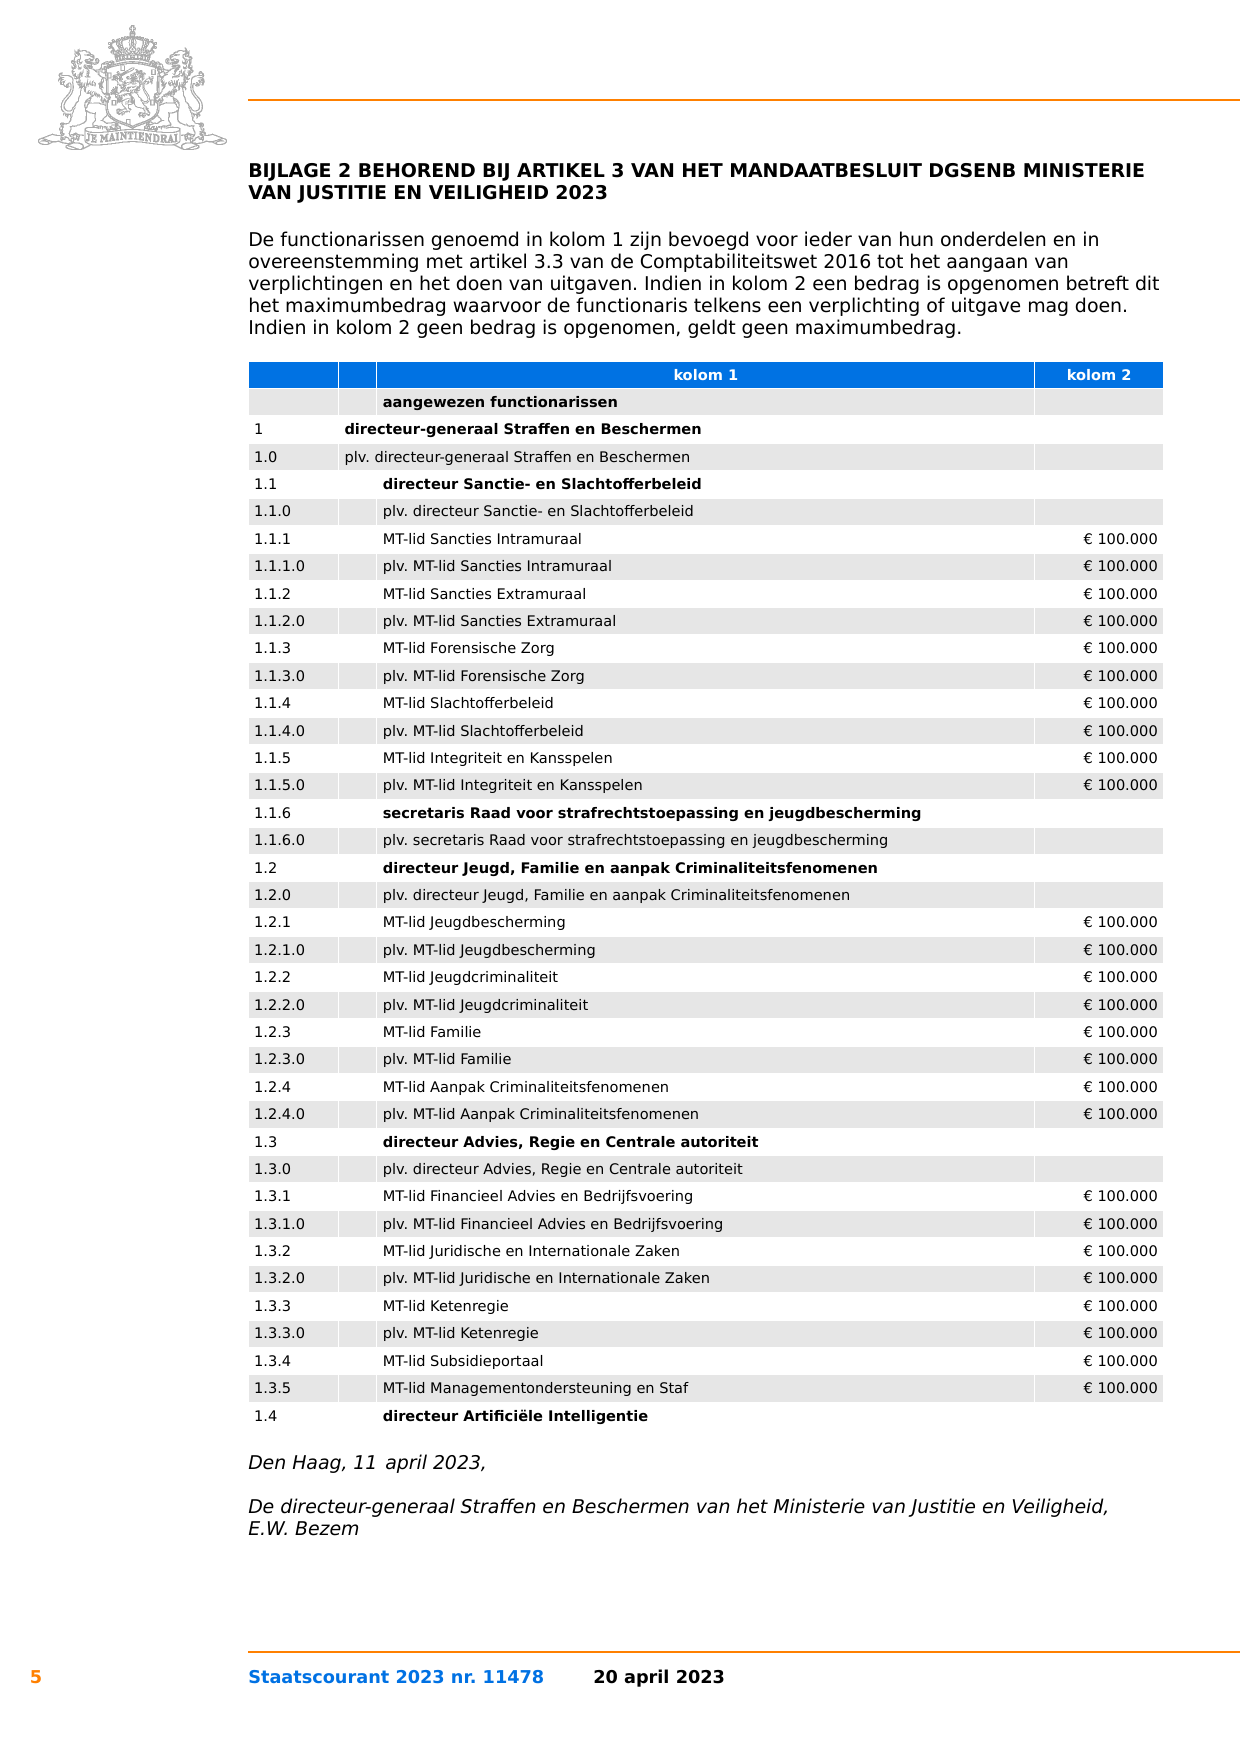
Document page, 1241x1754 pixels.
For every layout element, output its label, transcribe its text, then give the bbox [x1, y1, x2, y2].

table_cell 1.3.0 [249, 1156, 338, 1182]
table_header kolom 2 [1035, 362, 1163, 388]
table_cell MT-lid Forensische Zorg [377, 636, 1034, 662]
table_cell directeur Artificiële Intelligentie [377, 1403, 1034, 1429]
table_cell [1035, 416, 1163, 443]
table_cell MT-lid Integriteit en Kansspelen [377, 745, 1034, 772]
table_cell MT-lid Aanpak Criminaliteitsfenomenen [377, 1074, 1034, 1100]
table_cell 1.2.1 [249, 910, 338, 936]
table_cell plv. MT-lid Jeugdbescherming [377, 937, 1034, 963]
table_cell 1.2 [249, 855, 338, 881]
table_cell [339, 1101, 376, 1128]
table_cell [339, 1293, 376, 1319]
table_cell 1.3.1.0 [249, 1211, 338, 1237]
table_cell 1.1.6.0 [249, 828, 338, 854]
table_cell 1.3.2.0 [249, 1266, 338, 1292]
table_cell [339, 389, 376, 415]
table_cell 1.1.6 [249, 800, 338, 826]
table_cell 1.1.2 [249, 581, 338, 607]
table_cell [339, 1129, 376, 1155]
table_cell [339, 1074, 376, 1100]
table_cell [339, 745, 376, 772]
table_cell 1.2.4 [249, 1074, 338, 1100]
table_cell MT-lid Familie [377, 1019, 1034, 1046]
table_cell 1.2.3 [249, 1019, 338, 1046]
table_cell aangewezen functionarissen [377, 389, 1034, 415]
table_cell [249, 389, 338, 415]
table_cell € 100.000 [1035, 773, 1163, 799]
table_cell plv. MT-lid Forensische Zorg [377, 663, 1034, 689]
table_cell € 100.000 [1035, 663, 1163, 689]
table_cell MT-lid Jeugdcriminaliteit [377, 964, 1034, 991]
table_cell € 100.000 [1035, 1047, 1163, 1073]
table_cell 1.3.3.0 [249, 1321, 338, 1347]
table_cell plv. MT-lid Ketenregie [377, 1321, 1034, 1347]
table_cell 1.1.5.0 [249, 773, 338, 799]
table_cell 1.1.5 [249, 745, 338, 772]
table_cell plv. MT-lid Sancties Extramuraal [377, 608, 1034, 634]
table_cell € 100.000 [1035, 745, 1163, 772]
table_cell € 100.000 [1035, 1375, 1163, 1402]
table_cell € 100.000 [1035, 1348, 1163, 1374]
table_cell directeur Sanctie- en Slachtofferbeleid [377, 471, 1034, 498]
table_cell secretaris Raad voor strafrechtstoepassing en jeugdbescherming [377, 800, 1034, 826]
table_cell [1035, 800, 1163, 826]
table_cell 1.3.1 [249, 1184, 338, 1210]
table_cell [339, 554, 376, 580]
table_cell directeur Jeugd, Familie en aanpak Criminaliteitsfenomenen [377, 855, 1034, 881]
table_cell [1035, 1403, 1163, 1429]
table_cell [339, 526, 376, 552]
table_cell € 100.000 [1035, 964, 1163, 991]
table_cell directeur-generaal Straffen en Beschermen [339, 416, 1034, 443]
table_cell € 100.000 [1035, 554, 1163, 580]
table_cell [1035, 499, 1163, 525]
table_cell plv. MT-lid Jeugdcriminaliteit [377, 992, 1034, 1018]
table_cell MT-lid Sancties Extramuraal [377, 581, 1034, 607]
table_cell 1.2.1.0 [249, 937, 338, 963]
table_cell [1035, 828, 1163, 854]
table_cell 1.0 [249, 444, 338, 470]
table_cell plv. MT-lid Sancties Intramuraal [377, 554, 1034, 580]
table_cell 1.1.1.0 [249, 554, 338, 580]
table_cell [1035, 1129, 1163, 1155]
table_cell [339, 992, 376, 1018]
table_cell [339, 1403, 376, 1429]
table_cell 1.3.2 [249, 1238, 338, 1265]
subtitle BIJLAGE 2 BEHOREND BIJ ARTIKEL 3 VAN HET MANDAATBESLUIT DGSENB MINISTERIE VAN JUSTITIE EN VEILIGHEID 2023 [248, 160, 1163, 204]
table_cell [339, 1375, 376, 1402]
table_cell 1.1.1 [249, 526, 338, 552]
table_cell € 100.000 [1035, 526, 1163, 552]
table_cell plv. MT-lid Integriteit en Kansspelen [377, 773, 1034, 799]
table_cell plv. secretaris Raad voor strafrechtstoepassing en jeugdbescherming [377, 828, 1034, 854]
table_cell [339, 1211, 376, 1237]
table_cell [1035, 855, 1163, 881]
table_cell [339, 800, 376, 826]
table_cell [339, 663, 376, 689]
table_cell [1035, 444, 1163, 470]
table_cell € 100.000 [1035, 937, 1163, 963]
table_cell 1.2.0 [249, 882, 338, 908]
table_cell MT-lid Subsidieportaal [377, 1348, 1034, 1374]
table_cell plv. MT-lid Slachtofferbeleid [377, 718, 1034, 744]
table_cell 1.1.3.0 [249, 663, 338, 689]
table_cell € 100.000 [1035, 1293, 1163, 1319]
table_cell MT-lid Slachtofferbeleid [377, 690, 1034, 717]
table_cell 1 [249, 416, 338, 443]
text Den Haag, 11 april 2023, [248, 1452, 1163, 1474]
table_cell [1035, 389, 1163, 415]
table_cell MT-lid Financieel Advies en Bedrijfsvoering [377, 1184, 1034, 1210]
table_cell € 100.000 [1035, 992, 1163, 1018]
table_cell plv. MT-lid Juridische en Internationale Zaken [377, 1266, 1034, 1292]
text De directeur-generaal Straffen en Beschermen van het Ministerie van Justitie en Veiligheid, E.W. Bezem [248, 1496, 1163, 1540]
table_cell 1.3 [249, 1129, 338, 1155]
table_cell plv. directeur Advies, Regie en Centrale autoriteit [377, 1156, 1034, 1182]
table_cell 1.2.2 [249, 964, 338, 991]
table_cell directeur Advies, Regie en Centrale autoriteit [377, 1129, 1034, 1155]
table_cell [1035, 471, 1163, 498]
table_cell [1035, 882, 1163, 908]
table_cell [339, 718, 376, 744]
table_cell € 100.000 [1035, 910, 1163, 936]
table_cell [339, 1184, 376, 1210]
table_cell 1.1.3 [249, 636, 338, 662]
table_cell € 100.000 [1035, 1321, 1163, 1347]
table_cell € 100.000 [1035, 1184, 1163, 1210]
table_header [339, 362, 376, 388]
table_cell MT-lid Ketenregie [377, 1293, 1034, 1319]
table_cell [339, 636, 376, 662]
text De functionarissen genoemd in kolom 1 zijn bevoegd voor ieder van hun onderdelen en in overeenstemming met artikel 3.3 van de Comptabiliteitswet 2016 tot het aangaan van verplichtingen en het doen van uitgaven. Indien in kolom 2 een bedrag is opgenomen betreft dit het maximumbedrag waarvoor de functionaris telkens een verplichting of uitgave mag doen. Indien in kolom 2 geen bedrag is opgenomen, geldt geen maximumbedrag. [248, 229, 1163, 339]
table_cell € 100.000 [1035, 1101, 1163, 1128]
table_cell 1.2.3.0 [249, 1047, 338, 1073]
table_cell [339, 937, 376, 963]
table_cell plv. directeur-generaal Straffen en Beschermen [339, 444, 1034, 470]
table_cell € 100.000 [1035, 608, 1163, 634]
table_cell [339, 855, 376, 881]
table_cell MT-lid Jeugdbescherming [377, 910, 1034, 936]
table_cell 1.1.0 [249, 499, 338, 525]
table_cell [339, 690, 376, 717]
table_cell [339, 910, 376, 936]
table_cell 1.3.4 [249, 1348, 338, 1374]
table_cell MT-lid Juridische en Internationale Zaken [377, 1238, 1034, 1265]
table_cell plv. MT-lid Familie [377, 1047, 1034, 1073]
table_cell 1.1.4.0 [249, 718, 338, 744]
table_cell [339, 1266, 376, 1292]
table_cell € 100.000 [1035, 1266, 1163, 1292]
table_cell [339, 773, 376, 799]
table_cell 1.1.2.0 [249, 608, 338, 634]
table_cell MT-lid Sancties Intramuraal [377, 526, 1034, 552]
table_cell € 100.000 [1035, 581, 1163, 607]
table_cell plv. directeur Sanctie- en Slachtofferbeleid [377, 499, 1034, 525]
table_cell [1035, 1156, 1163, 1182]
table_cell [339, 1321, 376, 1347]
table_cell € 100.000 [1035, 718, 1163, 744]
table_cell plv. MT-lid Aanpak Criminaliteitsfenomenen [377, 1101, 1034, 1128]
table_cell 1.4 [249, 1403, 338, 1429]
table_cell [339, 882, 376, 908]
table_cell € 100.000 [1035, 1074, 1163, 1100]
table_cell [339, 499, 376, 525]
table_cell [339, 1019, 376, 1046]
table_cell 1.2.4.0 [249, 1101, 338, 1128]
table_cell 1.1.4 [249, 690, 338, 717]
table_cell € 100.000 [1035, 1238, 1163, 1265]
table_cell € 100.000 [1035, 690, 1163, 717]
table_cell [339, 608, 376, 634]
table_cell plv. directeur Jeugd, Familie en aanpak Criminaliteitsfenomenen [377, 882, 1034, 908]
table_cell [339, 828, 376, 854]
table_header [249, 362, 338, 388]
table_cell [339, 471, 376, 498]
table_cell € 100.000 [1035, 1211, 1163, 1237]
table_cell 1.3.5 [249, 1375, 338, 1402]
table_cell 1.1 [249, 471, 338, 498]
picture [38, 25, 227, 150]
table_cell [339, 1238, 376, 1265]
table_cell [339, 1348, 376, 1374]
table_cell MT-lid Managementondersteuning en Staf [377, 1375, 1034, 1402]
table_cell 1.2.2.0 [249, 992, 338, 1018]
table_cell [339, 964, 376, 991]
table_cell [339, 1156, 376, 1182]
table_cell [339, 1047, 376, 1073]
table_header kolom 1 [377, 362, 1034, 388]
table_cell plv. MT-lid Financieel Advies en Bedrijfsvoering [377, 1211, 1034, 1237]
table_cell [339, 581, 376, 607]
table_cell € 100.000 [1035, 636, 1163, 662]
table_cell 1.3.3 [249, 1293, 338, 1319]
table_cell € 100.000 [1035, 1019, 1163, 1046]
